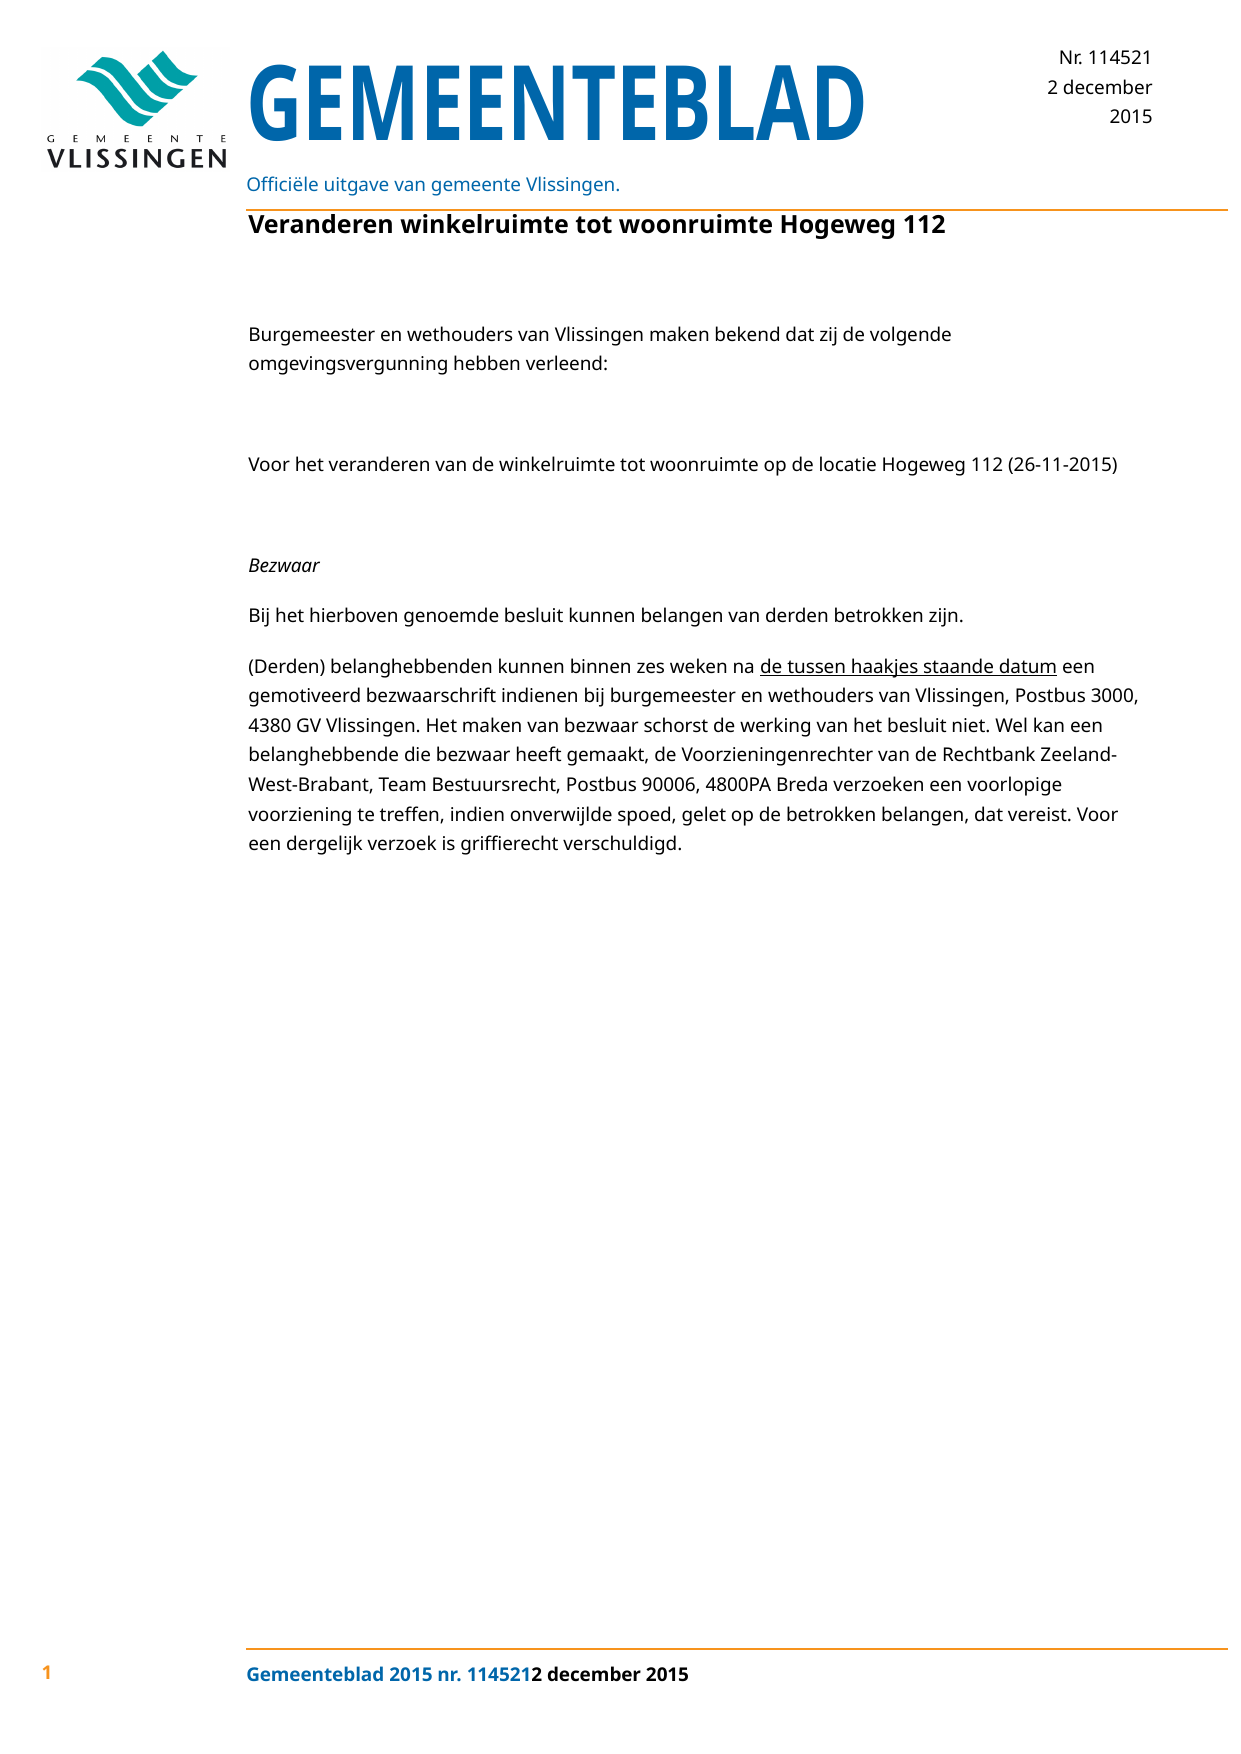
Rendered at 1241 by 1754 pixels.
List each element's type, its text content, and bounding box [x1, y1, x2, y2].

text (Derden) belanghebbenden kunnen binnen zes weken na de tussen haakjes staande datum een gemotiveerd bezwaarschrift indienen bij burgemeester en wethouders van Vlissingen, Postbus 3000, 4380 GV Vlissingen. Het maken van bezwaar schorst de werking van het besluit niet. Wel kan een belanghebbende die bezwaar heeft gemaakt, de Voorzieningenrechter van de Rechtbank Zeeland-West-Brabant, Team Bestuursrecht, Postbus 90006, 4800PA Breda verzoeken een voorlopige voorziening te treffen, indien onverwijlde spoed, gelet op de betrokken belangen, dat vereist. Voor een dergelijk verzoek is griffierecht verschuldigd. [248, 653, 1152, 856]
text Bezwaar [248, 552, 1152, 578]
picture [41, 47, 231, 172]
text Voor het veranderen van de winkelruimte tot woonruimte op de locatie Hogeweg 112 (26-11-2015) [248, 451, 1152, 477]
text Bij het hierboven genoemde besluit kunnen belangen van derden betrokken zijn. [248, 602, 1152, 628]
text Veranderen winkelruimte tot woonruimte Hogeweg 112 [248, 211, 1152, 241]
text Burgemeester en wethouders van Vlissingen maken bekend dat zij de volgende omgevingsvergunning hebben verleend: [248, 321, 1152, 376]
